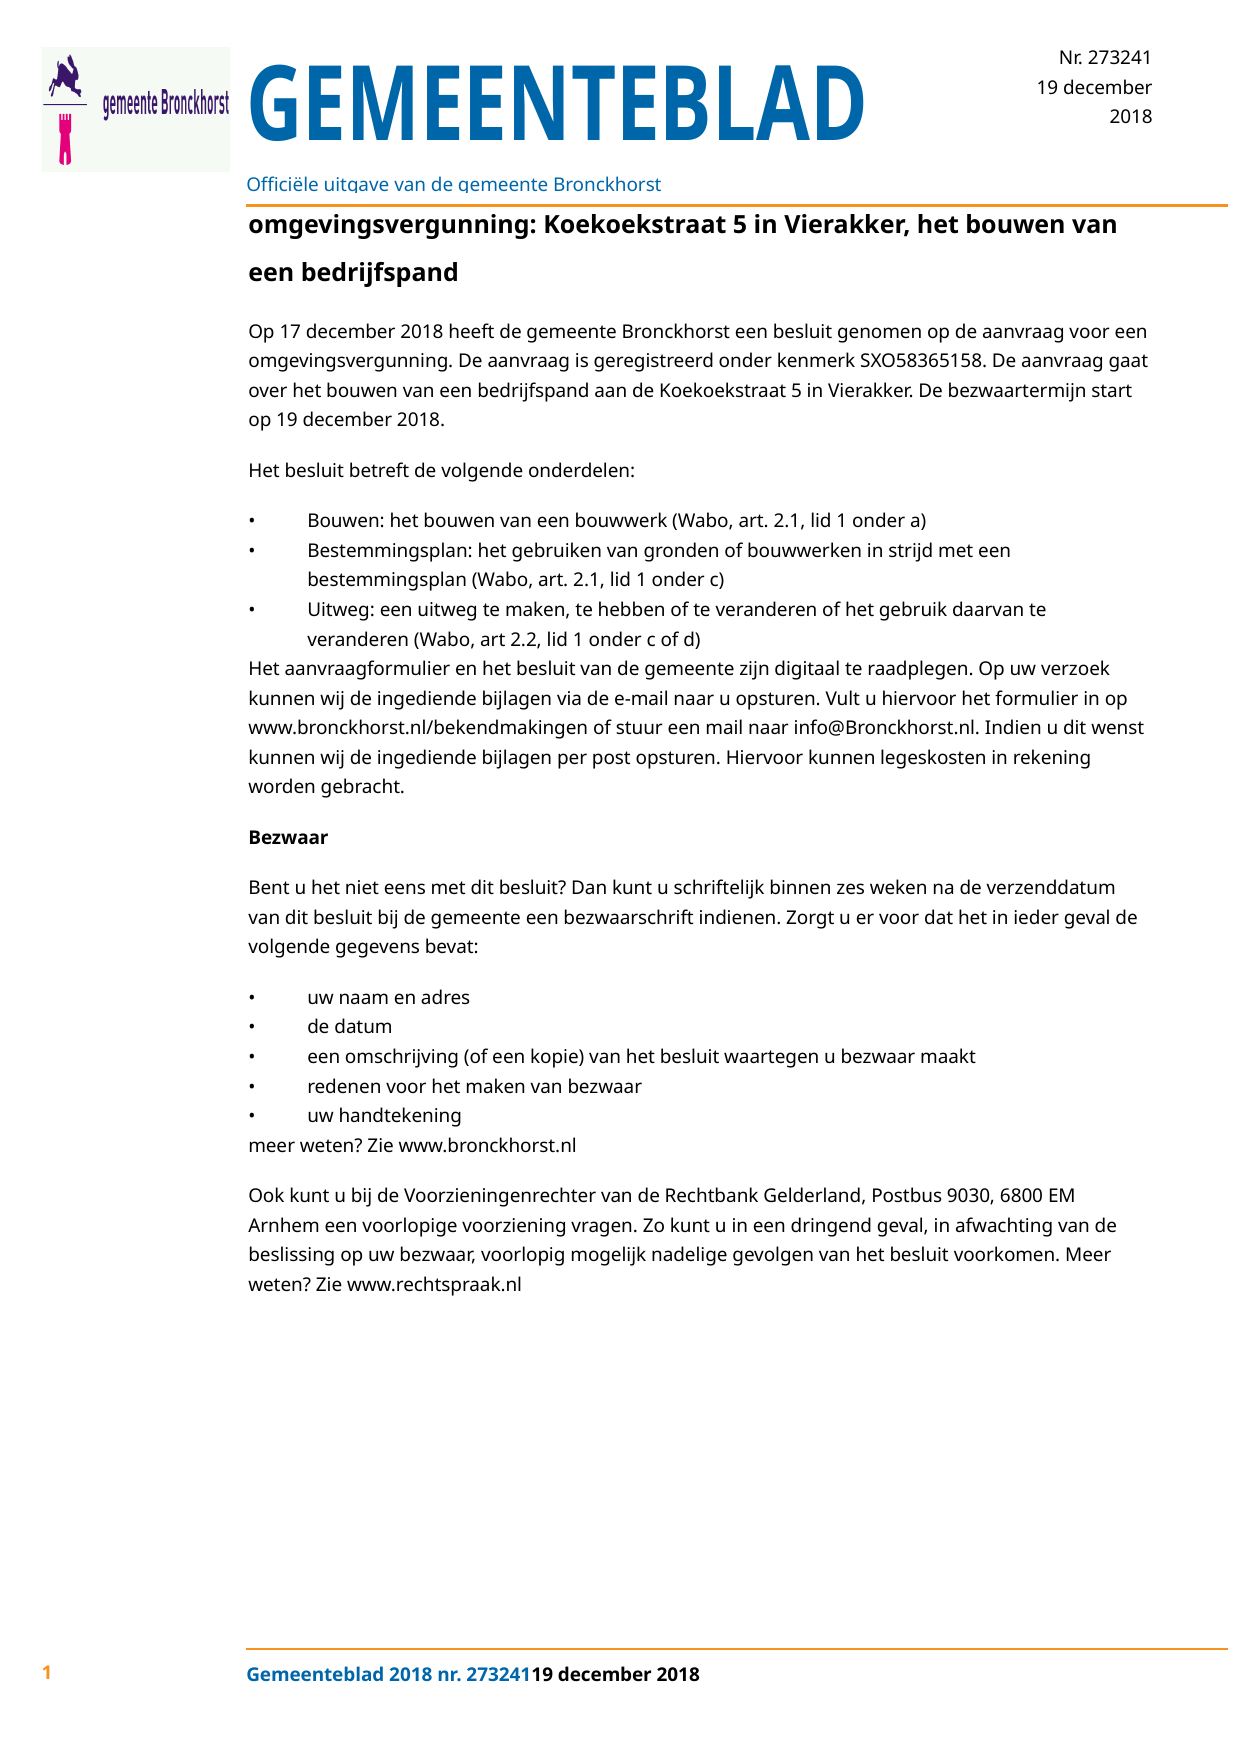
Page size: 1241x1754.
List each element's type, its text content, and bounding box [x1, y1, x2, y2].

list Bestemmingsplan: het gebruiken van gronden of bouwwerken in strijd met een bestemmingsplan (Wabo, art. 2.1, lid 1 onder c) [248, 537, 1152, 592]
list Uitweg: een uitweg te maken, te hebben of te veranderen of het gebruik daarvan te veranderen (Wabo, art 2.2, lid 1 onder c of d) [248, 596, 1152, 652]
list de datum [248, 1014, 1152, 1039]
list uw naam en adres [248, 984, 1152, 1010]
text Op 17 december 2018 heeft de gemeente Bronckhorst een besluit genomen op de aanvraag voor een omgevingsvergunning. De aanvraag is geregistreerd onder kenmerk SXO58365158. De aanvraag gaat over het bouwen van een bedrijfspand aan de Koekoekstraat 5 in Vierakker. De bezwaartermijn start op 19 december 2018. [248, 318, 1152, 432]
list redenen voor het maken van bezwaar [248, 1073, 1152, 1099]
text Het besluit betreft de volgende onderdelen: [248, 457, 1152, 483]
list uw handtekening [248, 1102, 1152, 1128]
text Het aanvraagformulier en het besluit van de gemeente zijn digitaal te raadplegen. Op uw verzoek kunnen wij de ingediende bijlagen via de e-mail naar u opsturen. Vult u hiervoor het formulier in op www.bronckhorst.nl/bekendmakingen of stuur een mail naar info@Bronckhorst.nl. Indien u dit wenst kunnen wij de ingediende bijlagen per post opsturen. Hiervoor kunnen legeskosten in rekening worden gebracht. [248, 655, 1152, 799]
text Ook kunt u bij de Voorzieningenrechter van de Rechtbank Gelderland, Postbus 9030, 6800 EM Arnhem een voorlopige voorziening vragen. Zo kunt u in een dringend geval, in afwachting van de beslissing op uw bezwaar, voorlopig mogelijk nadelige gevolgen van het besluit voorkomen. Meer weten? Zie www.rechtspraak.nl [248, 1182, 1152, 1297]
text Bent u het niet eens met dit besluit? Dan kunt u schriftelijk binnen zes weken na de verzenddatum van dit besluit bij de gemeente een bezwaarschrift indienen. Zorgt u er voor dat het in ieder geval de volgende gegevens bevat: [248, 874, 1152, 959]
list een omschrijving (of een kopie) van het besluit waartegen u bezwaar maakt [248, 1043, 1152, 1069]
picture [41, 47, 231, 172]
text Bezwaar [248, 824, 1152, 850]
text omgevingsvergunning: Koekoekstraat 5 in Vierakker, het bouwen van een bedrijfspand [248, 207, 1152, 288]
text meer weten? Zie www.bronckhorst.nl [248, 1132, 1152, 1158]
list Bouwen: het bouwen van een bouwwerk (Wabo, art. 2.1, lid 1 onder a) [248, 507, 1152, 533]
